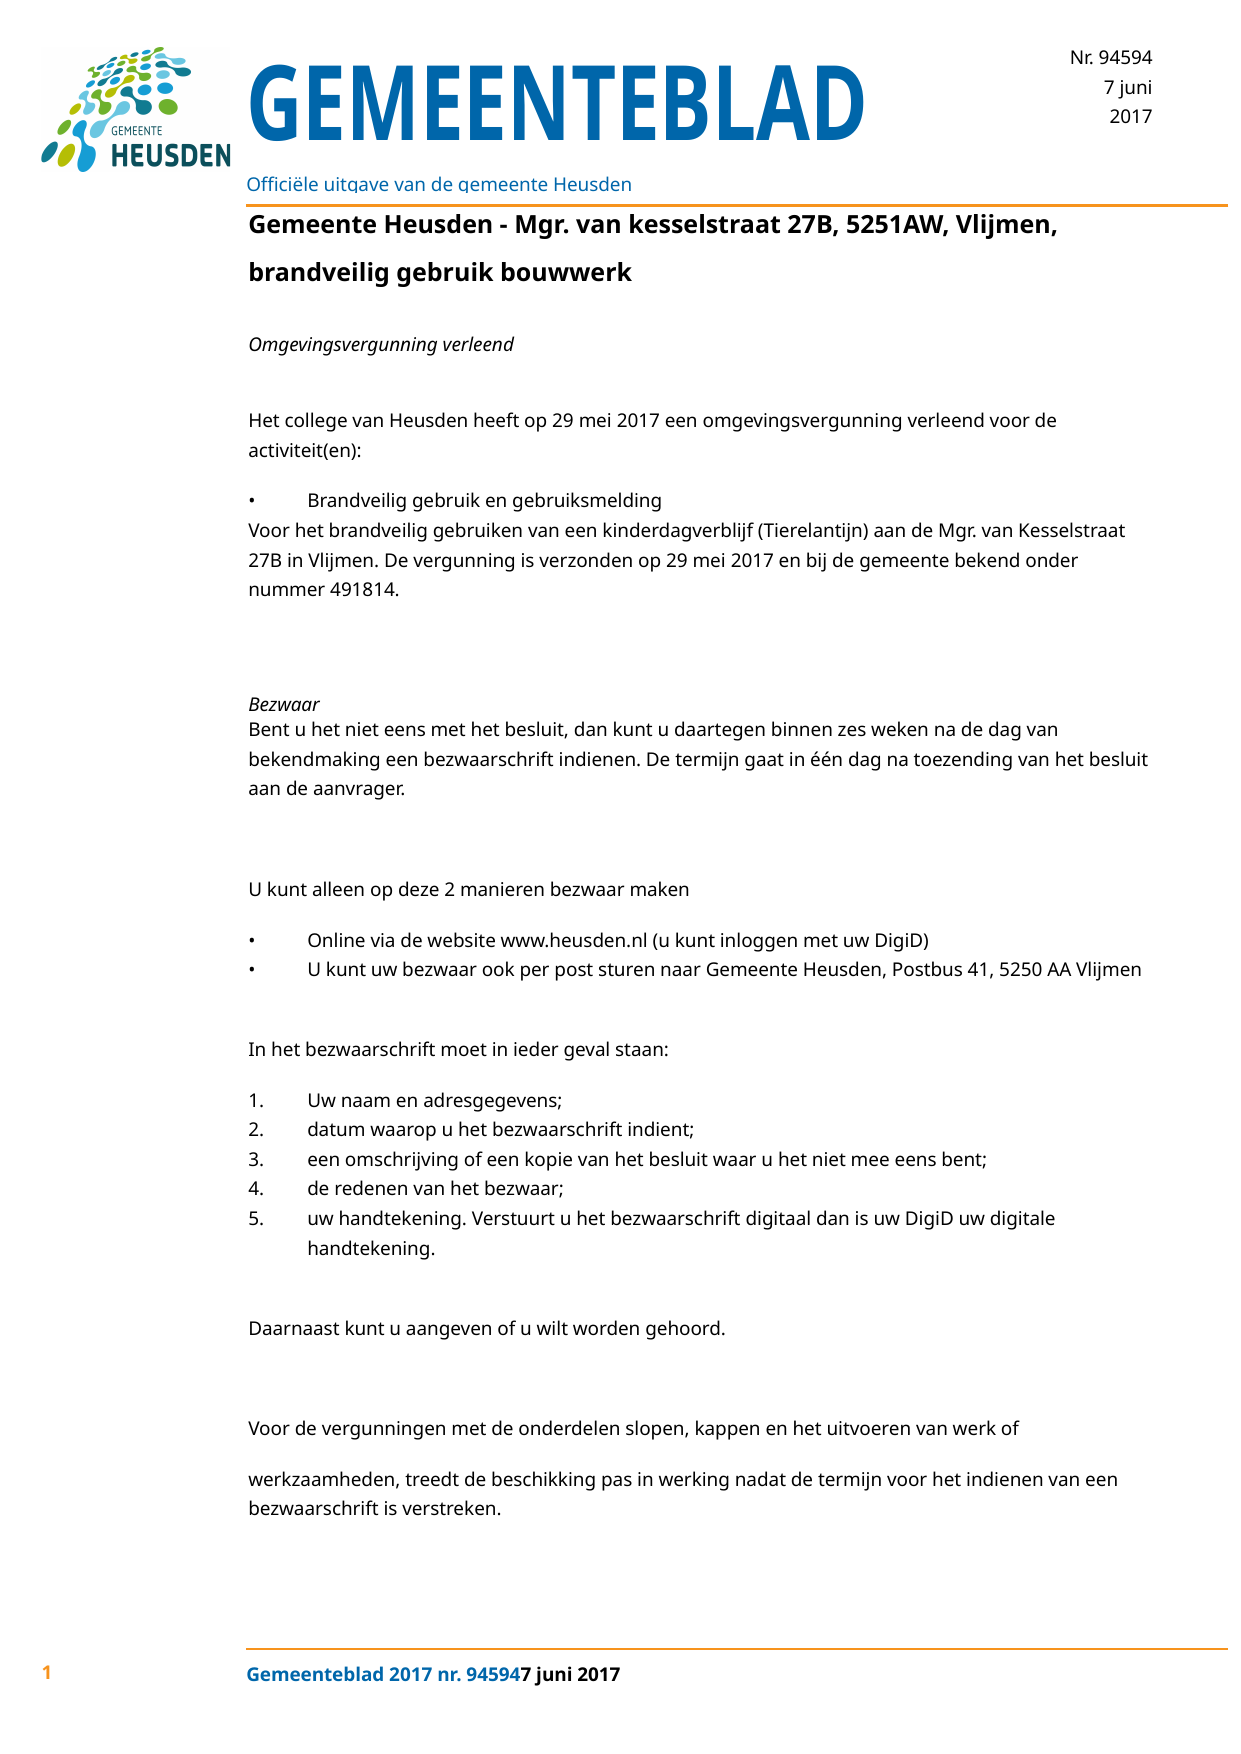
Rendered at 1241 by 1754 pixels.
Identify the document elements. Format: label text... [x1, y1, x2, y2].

text Bezwaar [248, 691, 1152, 716]
text Voor de vergunningen met de onderdelen slopen, kappen en het uitvoeren van werk of [248, 1416, 1152, 1441]
list datum waarop u het bezwaarschrift indient; [248, 1116, 1152, 1142]
list Brandveilig gebruik en gebruiksmelding [248, 488, 1152, 513]
text Het college van Heusden heeft op 29 mei 2017 een omgevingsvergunning verleend voor de activiteit(en): [248, 408, 1152, 463]
text In het bezwaarschrift moet in ieder geval staan: [248, 1036, 1152, 1062]
text U kunt alleen op deze 2 manieren bezwaar maken [248, 876, 1152, 902]
picture [41, 47, 231, 172]
text Voor het brandveilig gebruiken van een kinderdagverblijf (Tierelantijn) aan de Mgr. van Kesselstraat 27B in Vlijmen. De vergunning is verzonden op 29 mei 2017 en bij de gemeente bekend onder nummer 491814. [248, 517, 1152, 602]
list Online via de website www.heusden.nl (u kunt inloggen met uw DigiD) [248, 927, 1152, 953]
list een omschrijving of een kopie van het besluit waar u het niet mee eens bent; [248, 1146, 1152, 1172]
text Daarnaast kunt u aangeven of u wilt worden gehoord. [248, 1315, 1152, 1341]
text Omgevingsvergunning verleend [248, 331, 1152, 357]
text Gemeente Heusden - Mgr. van kesselstraat 27B, 5251AW, Vlijmen, brandveilig gebruik bouwwerk [248, 207, 1152, 288]
list Uw naam en adresgegevens; [248, 1087, 1152, 1113]
text werkzaamheden, treedt de beschikking pas in werking nadat de termijn voor het indienen van een bezwaarschrift is verstreken. [248, 1466, 1152, 1521]
list uw handtekening. Verstuurt u het bezwaarschrift digitaal dan is uw DigiD uw digitale handtekening. [248, 1205, 1152, 1261]
list de redenen van het bezwaar; [248, 1176, 1152, 1201]
list U kunt uw bezwaar ook per post sturen naar Gemeente Heusden, Postbus 41, 5250 AA Vlijmen [248, 956, 1152, 982]
text Bent u het niet eens met het besluit, dan kunt u daartegen binnen zes weken na de dag van bekendmaking een bezwaarschrift indienen. De termijn gaat in één dag na toezending van het besluit aan de aanvrager. [248, 716, 1152, 801]
